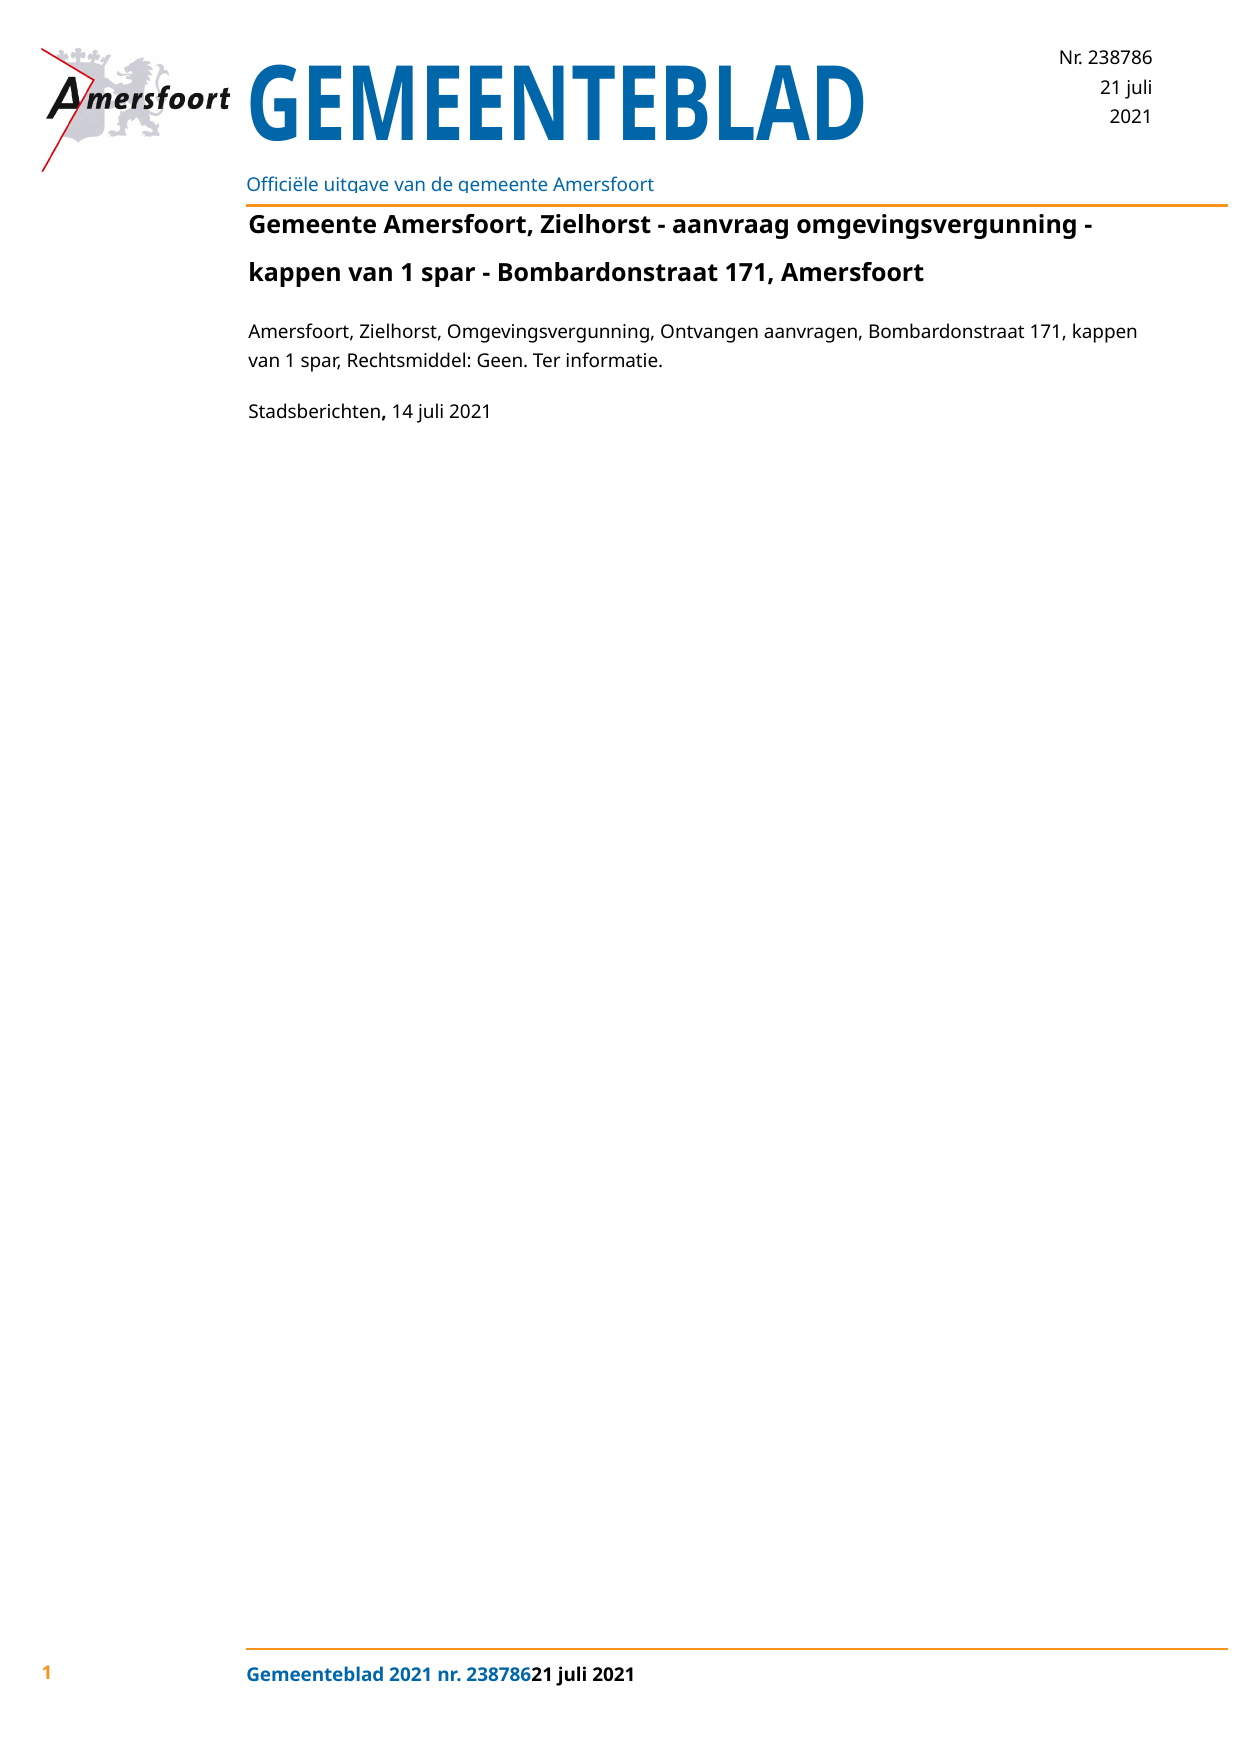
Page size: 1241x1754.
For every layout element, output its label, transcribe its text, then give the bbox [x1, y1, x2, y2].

text Gemeente Amersfoort, Zielhorst - aanvraag omgevingsvergunning - kappen van 1 spar - Bombardonstraat 171, Amersfoort [248, 207, 1152, 288]
text Stadsberichten, 14 juli 2021 [248, 398, 1152, 424]
text Amersfoort, Zielhorst, Omgevingsvergunning, Ontvangen aanvragen, Bombardonstraat 171, kappen van 1 spar, Rechtsmiddel: Geen. Ter informatie. [248, 318, 1152, 373]
picture [41, 47, 231, 172]
